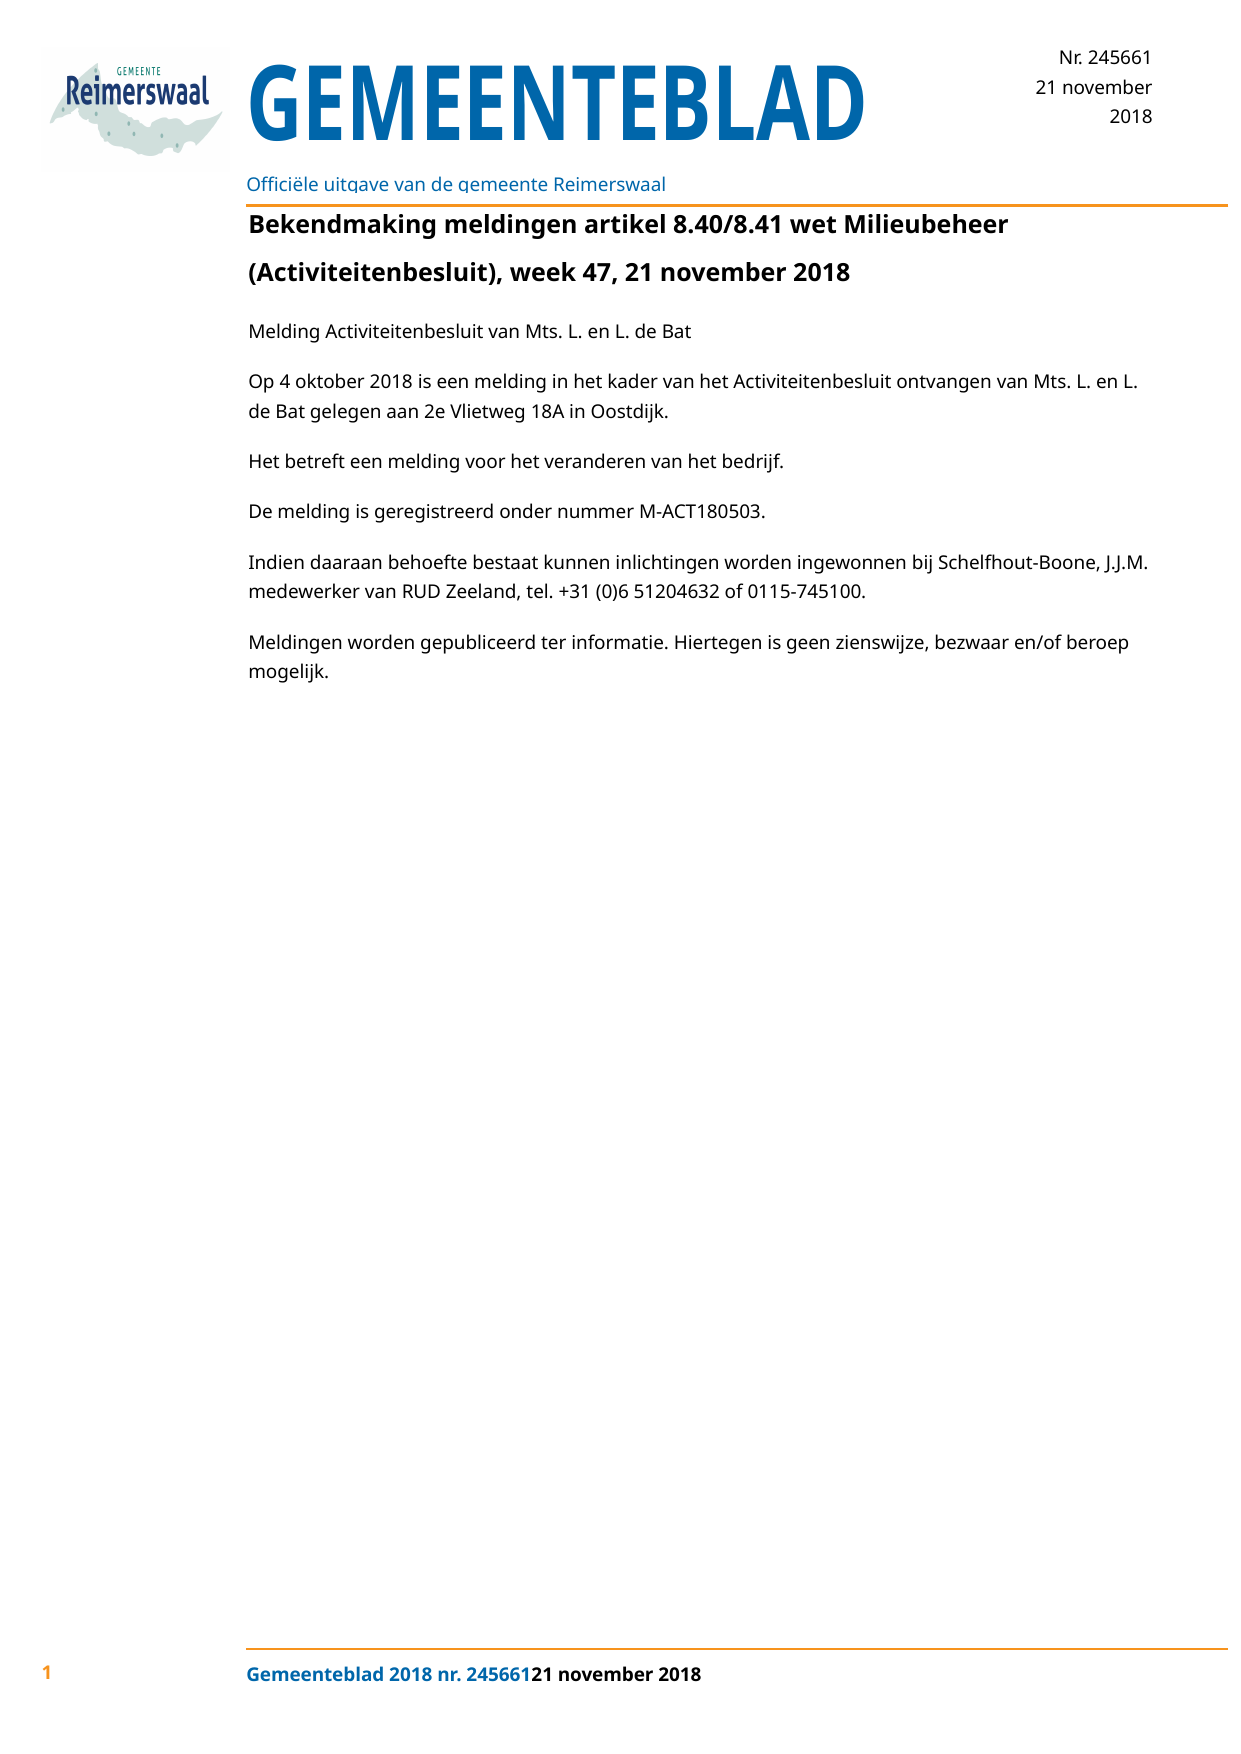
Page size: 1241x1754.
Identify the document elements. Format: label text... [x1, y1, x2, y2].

text Meldingen worden gepubliceerd ter informatie. Hiertegen is geen zienswijze, bezwaar en/of beroep mogelijk. [248, 629, 1152, 684]
text Indien daaraan behoefte bestaat kunnen inlichtingen worden ingewonnen bij Schelfhout-Boone, J.J.M. medewerker van RUD Zeeland, tel. +31 (0)6 51204632 of 0115-745100. [248, 549, 1152, 604]
text Bekendmaking meldingen artikel 8.40/8.41 wet Milieubeheer (Activiteitenbesluit), week 47, 21 november 2018 [248, 207, 1152, 288]
text De melding is geregistreerd onder nummer M-ACT180503. [248, 499, 1152, 524]
text Melding Activiteitenbesluit van Mts. L. en L. de Bat [248, 318, 1152, 344]
text Het betreft een melding voor het veranderen van het bedrijf. [248, 448, 1152, 474]
picture [41, 47, 231, 172]
text Op 4 oktober 2018 is een melding in het kader van het Activiteitenbesluit ontvangen van Mts. L. en L. de Bat gelegen aan 2e Vlietweg 18A in Oostdijk. [248, 368, 1152, 424]
